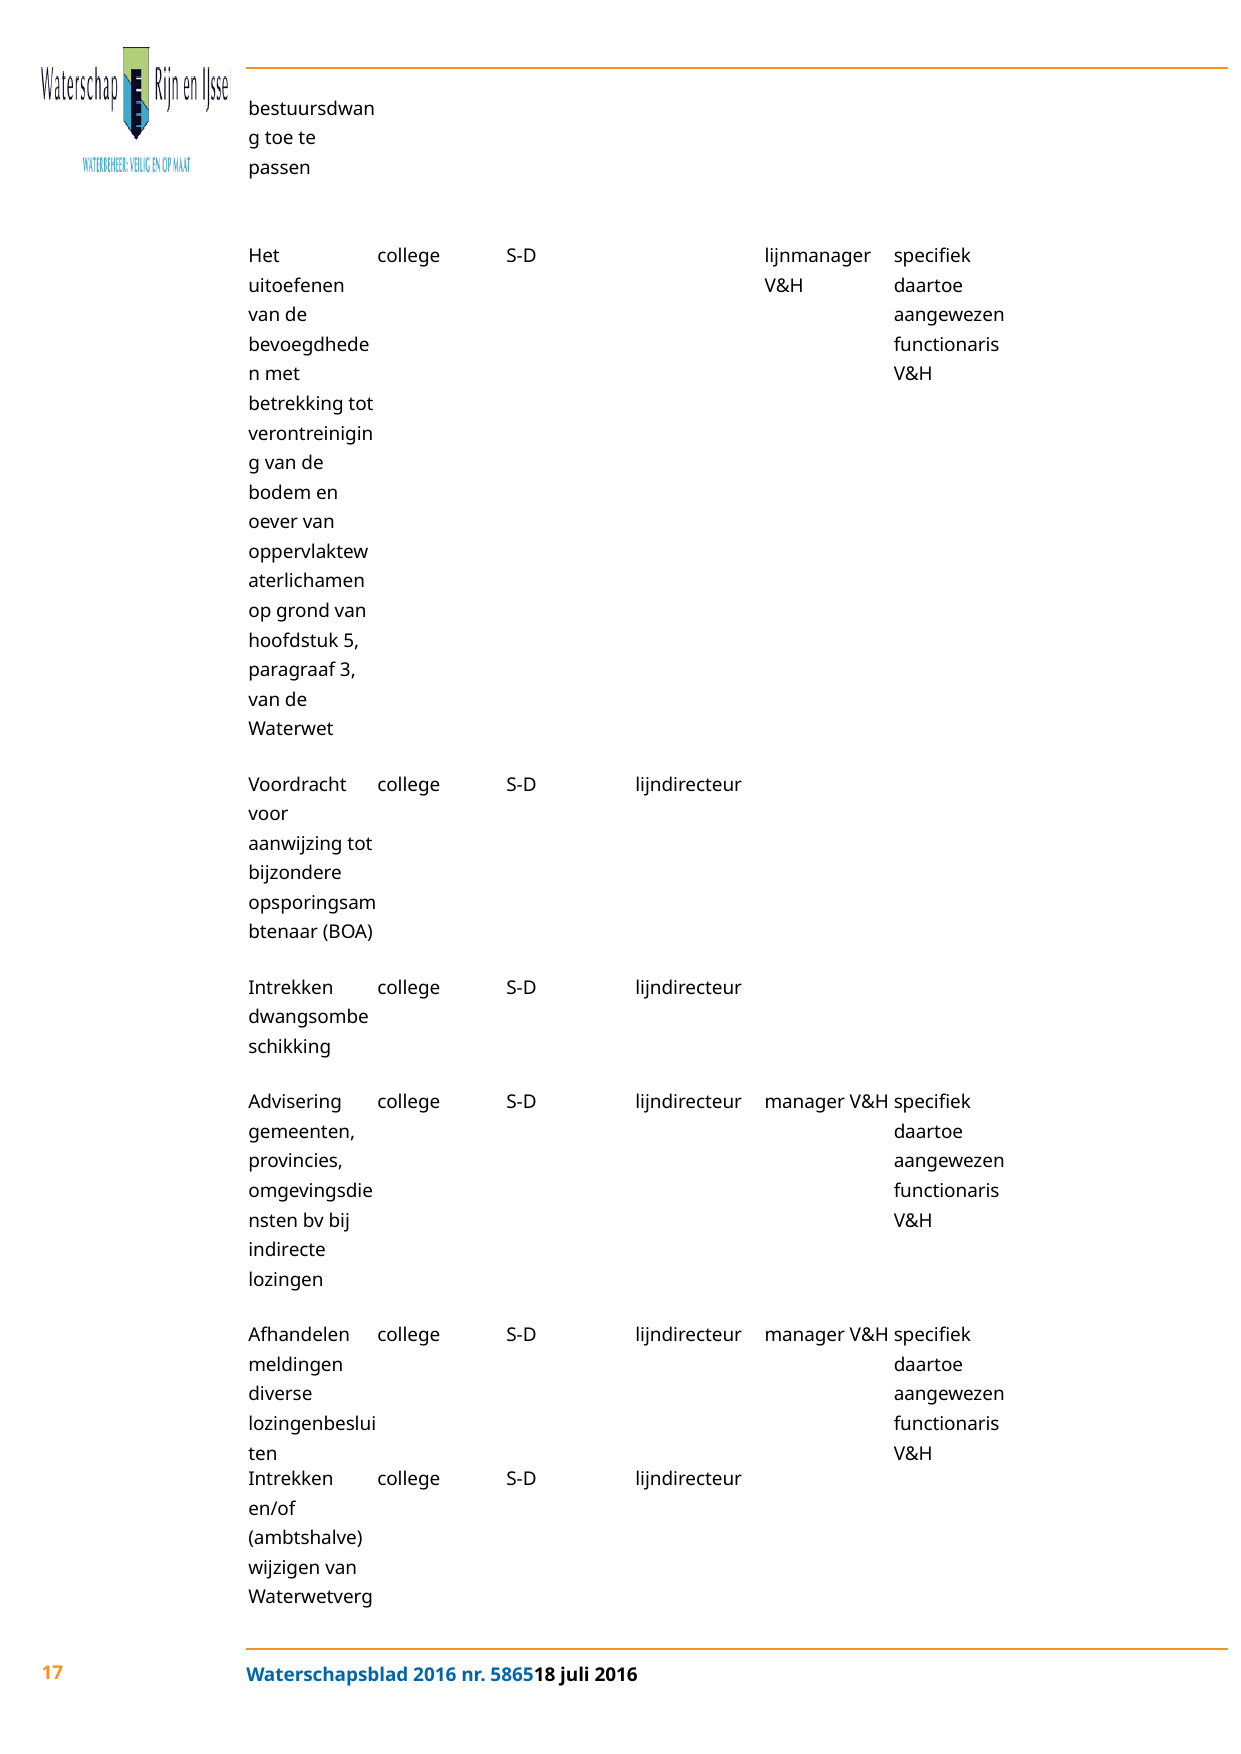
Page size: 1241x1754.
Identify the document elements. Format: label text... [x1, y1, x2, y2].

table_cell [764, 974, 893, 1088]
table_cell Intrekken en/of (ambtshalve) wijzigen van Waterwetverg [248, 1465, 377, 1609]
table_header lijnmanager V&H [764, 242, 893, 771]
table_cell [764, 1465, 893, 1609]
table_header [1023, 242, 1152, 771]
table_cell college [377, 1321, 506, 1465]
table_cell [1023, 1321, 1152, 1465]
table_cell lijndirecteur [635, 974, 764, 1088]
table_cell specifiek daartoe aangewezen functionaris V&H [894, 1089, 1022, 1321]
table_cell [377, 95, 506, 209]
table_cell [1023, 95, 1152, 209]
table_cell lijndirecteur [635, 771, 764, 974]
table_cell lijndirecteur [635, 1089, 764, 1321]
table_cell [894, 974, 1022, 1088]
table_cell S-D [506, 771, 635, 974]
table_cell Intrekken dwangsombeschikking [248, 974, 377, 1088]
table_cell college [377, 1465, 506, 1609]
table_cell Afhandelen meldingen diverse lozingenbesluiten [248, 1321, 377, 1465]
table_cell manager V&H [764, 1089, 893, 1321]
table_header [635, 242, 764, 771]
table_cell [506, 95, 635, 209]
table_cell college [377, 1089, 506, 1321]
table_cell [635, 95, 764, 209]
table_cell S-D [506, 1089, 635, 1321]
table_header S-D [506, 242, 635, 771]
table_header specifiek daartoe aangewezen functionaris V&H [894, 242, 1022, 771]
table_header Het uitoefenen van de bevoegdheden met betrekking tot verontreiniging van de bodem en oever van oppervlaktewaterlichamen op grond van hoofdstuk 5, paragraaf 3, van de Waterwet [248, 242, 377, 771]
picture [41, 47, 231, 172]
table_cell [894, 771, 1022, 974]
table_header college [377, 242, 506, 771]
table_cell Voordracht voor aanwijzing tot bijzondere opsporingsambtenaar (BOA) [248, 771, 377, 974]
table_cell [1023, 771, 1152, 974]
table_cell S-D [506, 1465, 635, 1609]
table_cell [1023, 1465, 1152, 1609]
table_cell manager V&H [764, 1321, 893, 1465]
table_cell Advisering gemeenten, provincies, omgevingsdiensten bv bij indirecte lozingen [248, 1089, 377, 1321]
table_cell S-D [506, 974, 635, 1088]
table_cell lijndirecteur [635, 1321, 764, 1465]
table_cell S-D [506, 1321, 635, 1465]
table_cell [764, 771, 893, 974]
table_cell specifiek daartoe aangewezen functionaris V&H [894, 1321, 1022, 1465]
table_cell college [377, 974, 506, 1088]
table_cell college [377, 771, 506, 974]
table_cell [894, 95, 1022, 209]
table_cell [764, 95, 893, 209]
table_cell [894, 1465, 1022, 1609]
table_cell bestuursdwang toe te passen [248, 95, 377, 209]
table_cell [1023, 974, 1152, 1088]
table_cell lijndirecteur [635, 1465, 764, 1609]
table_cell [1023, 1089, 1152, 1321]
